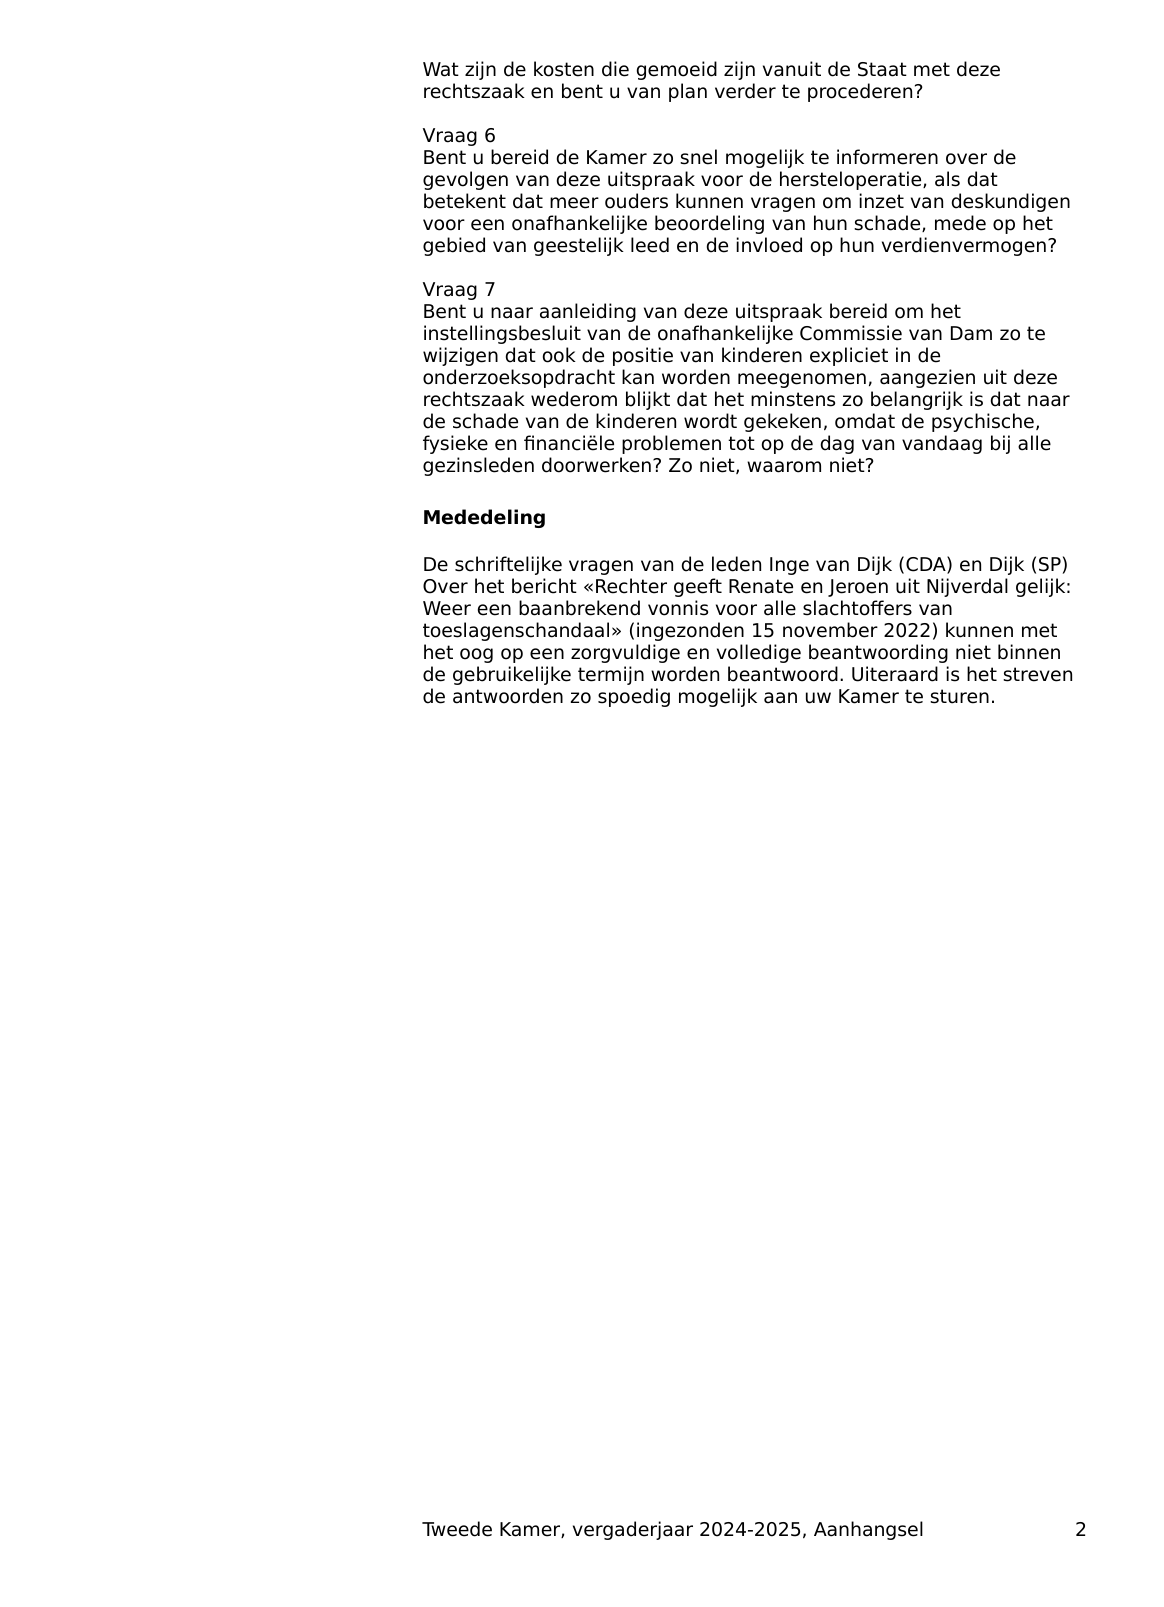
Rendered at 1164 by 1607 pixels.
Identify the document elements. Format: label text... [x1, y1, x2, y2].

text Bent u bereid de Kamer zo snel mogelijk te informeren over de gevolgen van deze uitspraak voor de hersteloperatie, als dat betekent dat meer ouders kunnen vragen om inzet van deskundigen voor een onafhankelijke beoordeling van hun schade, mede op het gebied van geestelijk leed en de invloed op hun verdienvermogen? [422, 147, 1087, 257]
text Vraag 6 [422, 125, 1087, 147]
text De schriftelijke vragen van de leden Inge van Dijk (CDA) en Dijk (SP) Over het bericht «Rechter geeft Renate en Jeroen uit Nijverdal gelijk: Weer een baanbrekend vonnis voor alle slachtoffers van toeslagenschandaal» (ingezonden 15 november 2022) kunnen met het oog op een zorgvuldige en volledige beantwoording niet binnen de gebruikelijke termijn worden beantwoord. Uiteraard is het streven de antwoorden zo spoedig mogelijk aan uw Kamer te sturen. [422, 554, 1087, 708]
text Vraag 7 [422, 279, 1087, 301]
text Wat zijn de kosten die gemoeid zijn vanuit de Staat met deze rechtszaak en bent u van plan verder te procederen? [422, 59, 1087, 103]
subtitle Mededeling [422, 507, 1087, 529]
text Bent u naar aanleiding van deze uitspraak bereid om het instellingsbesluit van de onafhankelijke Commissie van Dam zo te wijzigen dat ook de positie van kinderen expliciet in de onderzoeksopdracht kan worden meegenomen, aangezien uit deze rechtszaak wederom blijkt dat het minstens zo belangrijk is dat naar de schade van de kinderen wordt gekeken, omdat de psychische, fysieke en financiële problemen tot op de dag van vandaag bij alle gezinsleden doorwerken? Zo niet, waarom niet? [422, 301, 1087, 477]
